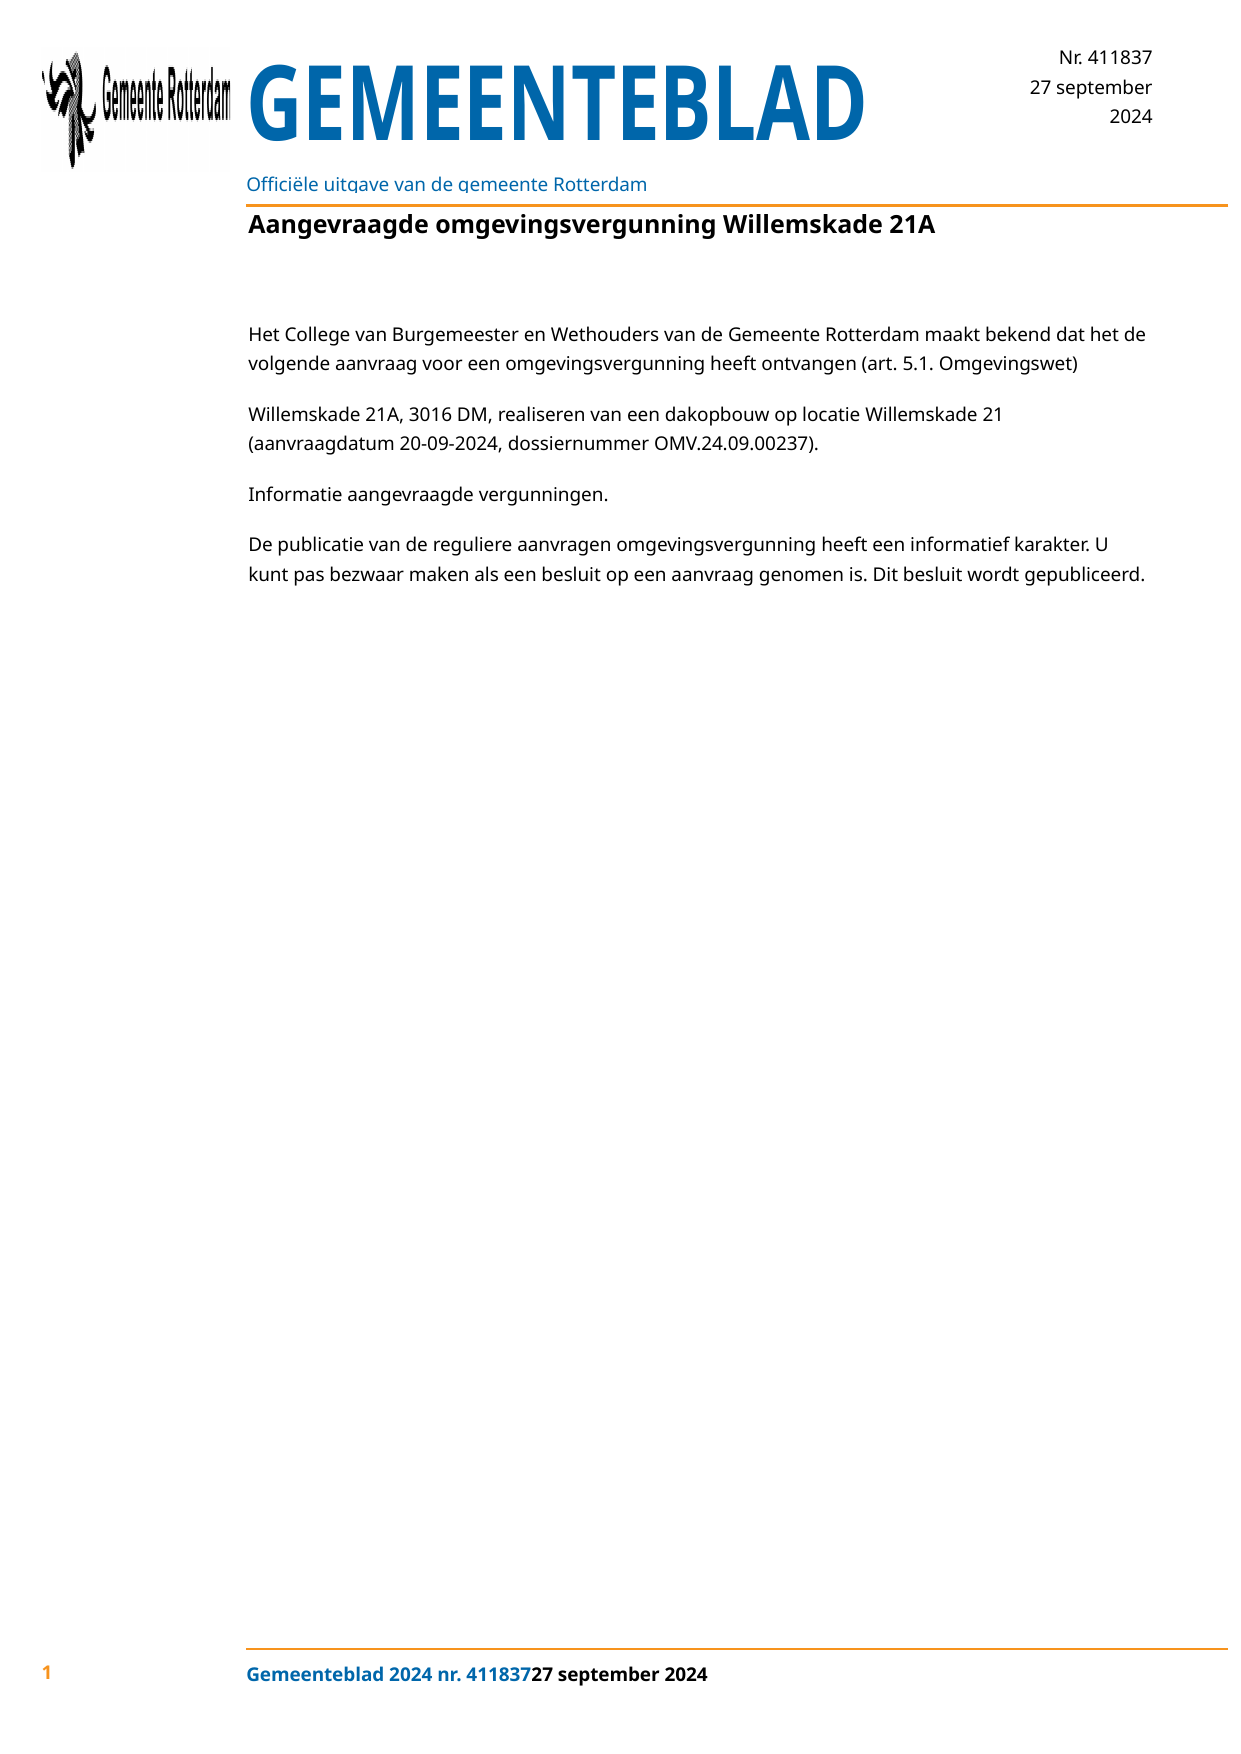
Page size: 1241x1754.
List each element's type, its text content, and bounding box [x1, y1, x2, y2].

text Aangevraagde omgevingsvergunning Willemskade 21A [248, 207, 1152, 241]
text De publicatie van de reguliere aanvragen omgevingsvergunning heeft een informatief karakter. U kunt pas bezwaar maken als een besluit op een aanvraag genomen is. Dit besluit wordt gepubliceerd. [248, 531, 1152, 586]
text Het College van Burgemeester en Wethouders van de Gemeente Rotterdam maakt bekend dat het de volgende aanvraag voor een omgevingsvergunning heeft ontvangen (art. 5.1. Omgevingswet) [248, 321, 1152, 376]
picture [41, 47, 231, 172]
text Informatie aangevraagde vergunningen. [248, 481, 1152, 506]
text Willemskade 21A, 3016 DM, realiseren van een dakopbouw op locatie Willemskade 21 (aanvraagdatum 20-09-2024, dossiernummer OMV.24.09.00237). [248, 401, 1152, 456]
